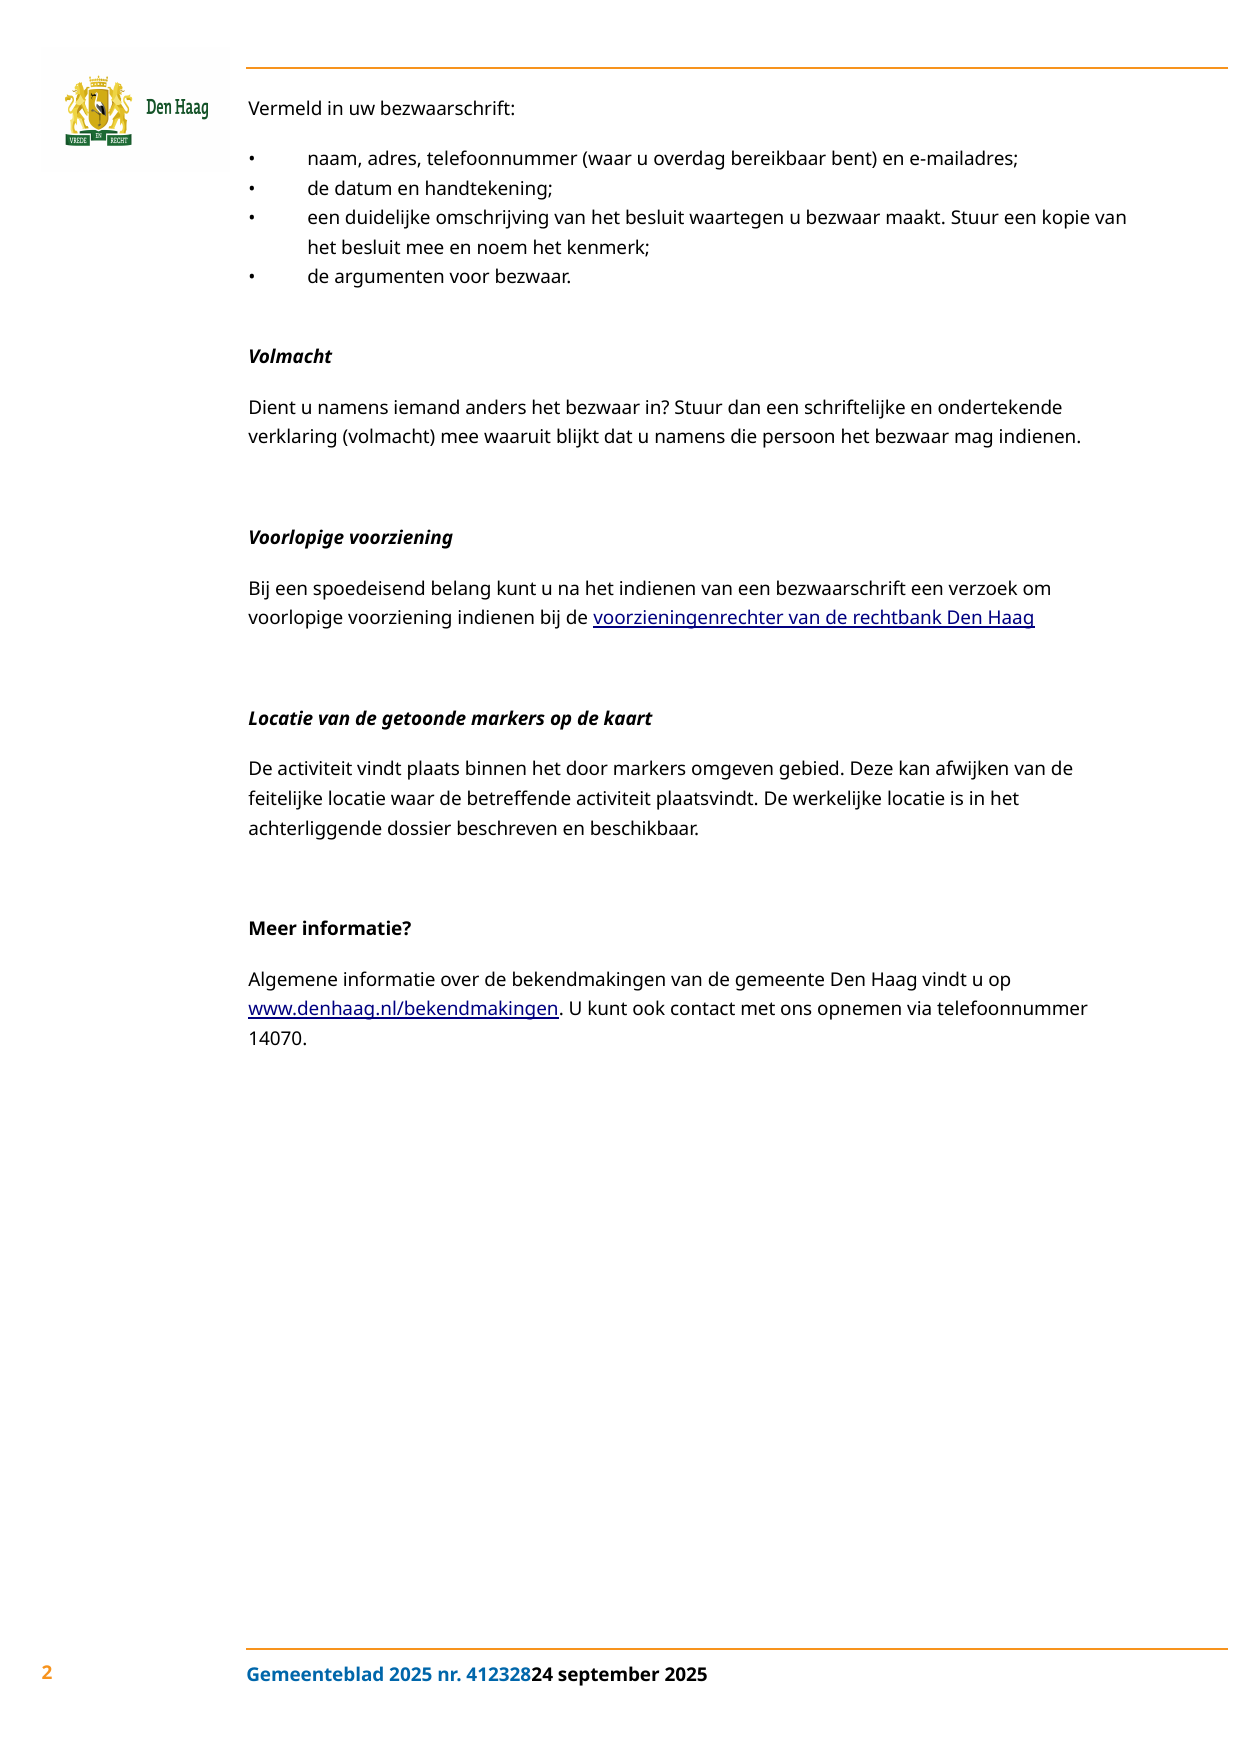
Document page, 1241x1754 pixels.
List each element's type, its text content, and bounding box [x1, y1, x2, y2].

text Dient u namens iemand anders het bezwaar in? Stuur dan een schriftelijke en ondertekende verklaring (volmacht) mee waaruit blijkt dat u namens die persoon het bezwaar mag indienen. [248, 394, 1152, 449]
text Volmacht [248, 343, 1152, 369]
text Algemene informatie over de bekendmakingen van de gemeente Den Haag vindt u op www.denhaag.nl/bekendmakingen. U kunt ook contact met ons opnemen via telefoonnummer 14070. [248, 966, 1152, 1051]
list de datum en handtekening; [248, 175, 1152, 201]
text Locatie van de getoonde markers op de kaart [248, 705, 1152, 731]
text Bij een spoedeisend belang kunt u na het indienen van een bezwaarschrift een verzoek om voorlopige voorziening indienen bij de voorzieningenrechter van de rechtbank Den Haag [248, 575, 1152, 630]
text De activiteit vindt plaats binnen het door markers omgeven gebied. Deze kan afwijken van de feitelijke locatie waar de betreffende activiteit plaatsvindt. De werkelijke locatie is in het achterliggende dossier beschreven en beschikbaar. [248, 756, 1152, 841]
text Voorlopige voorziening [248, 524, 1152, 550]
picture [41, 47, 231, 172]
text Meer informatie? [248, 916, 1152, 941]
list de argumenten voor bezwaar. [248, 263, 1152, 289]
list naam, adres, telefoonnummer (waar u overdag bereikbaar bent) en e-mailadres; [248, 145, 1152, 171]
list een duidelijke omschrijving van het besluit waartegen u bezwaar maakt. Stuur een kopie van het besluit mee en noem het kenmerk; [248, 204, 1152, 260]
text Vermeld in uw bezwaarschrift: [248, 95, 1152, 121]
